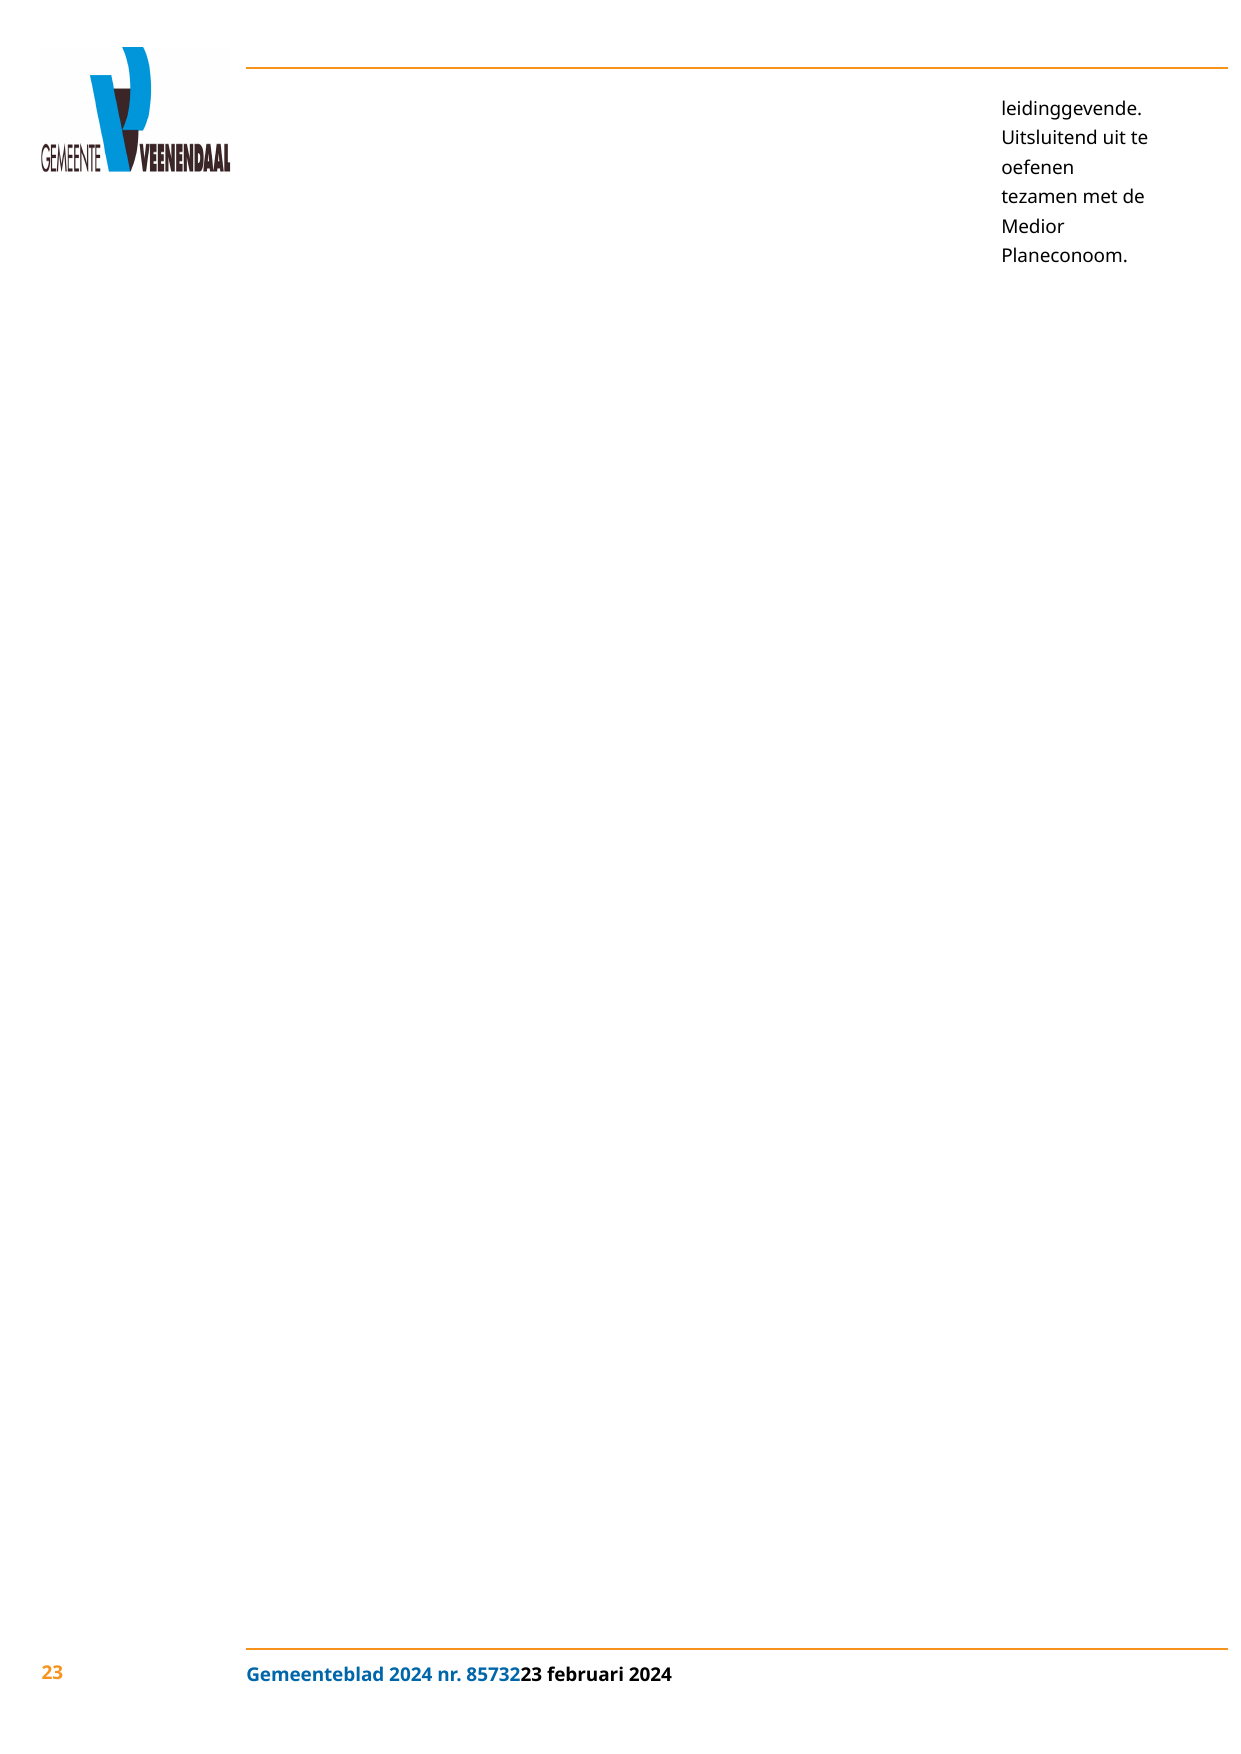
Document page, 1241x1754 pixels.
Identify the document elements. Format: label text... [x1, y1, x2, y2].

table_cell [700, 95, 850, 268]
table_cell [248, 95, 398, 268]
table_cell [549, 95, 700, 268]
picture [41, 47, 130, 172]
table_cell [399, 95, 549, 268]
table_cell leidinggevende. Uitsluitend uit te oefenen tezamen met de Medior Planeconoom. [1001, 95, 1152, 268]
table_cell [850, 95, 1001, 268]
picture [123, 47, 231, 172]
